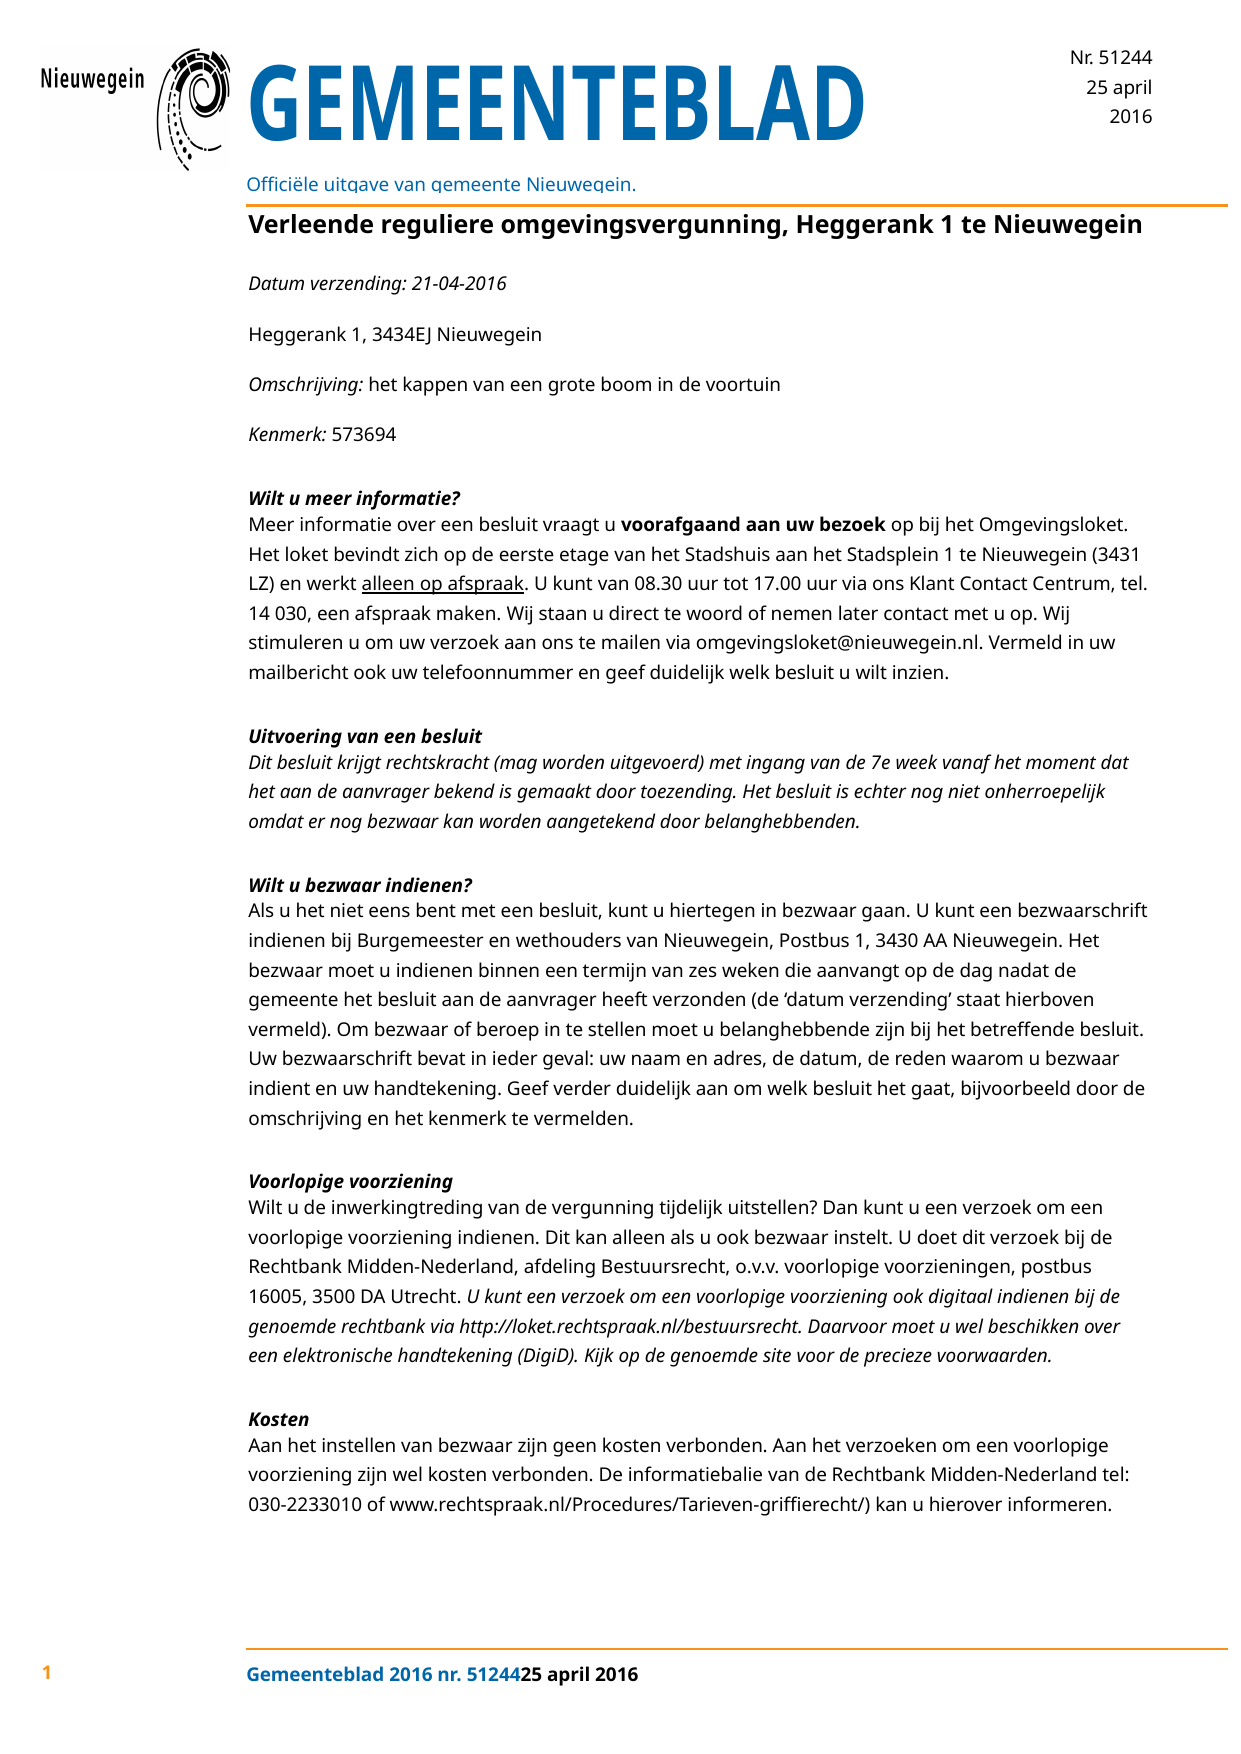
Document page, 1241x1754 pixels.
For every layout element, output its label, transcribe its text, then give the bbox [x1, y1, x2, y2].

text Wilt u meer informatie? [248, 486, 1152, 511]
text Verleende reguliere omgevingsvergunning, Heggerank 1 te Nieuwegein [248, 207, 1152, 241]
text Dit besluit krijgt rechtskracht (mag worden uitgevoerd) met ingang van de 7e week vanaf het moment dat het aan de aanvrager bekend is gemaakt door toezending. Het besluit is echter nog niet onherroepelijk omdat er nog bezwaar kan worden aangetekend door belanghebbenden. [248, 749, 1152, 834]
text Als u het niet eens bent met een besluit, kunt u hiertegen in bezwaar gaan. U kunt een bezwaarschrift indienen bij Burgemeester en wethouders van Nieuwegein, Postbus 1, 3430 AA Nieuwegein. Het bezwaar moet u indienen binnen een termijn van zes weken die aanvangt op de dag nadat de gemeente het besluit aan de aanvrager heeft verzonden (de ‘datum verzending’ staat hierboven vermeld). Om bezwaar of beroep in te stellen moet u belanghebbende zijn bij het betreffende besluit. Uw bezwaarschrift bevat in ieder geval: uw naam en adres, de datum, de reden waarom u bezwaar indient en uw handtekening. Geef verder duidelijk aan om welk besluit het gaat, bijvoorbeeld door de omschrijving en het kenmerk te vermelden. [248, 898, 1152, 1131]
text Kenmerk: 573694 [248, 422, 1152, 447]
text Voorlopige voorziening [248, 1169, 1152, 1194]
text Heggerank 1, 3434EJ Nieuwegein [248, 321, 1152, 346]
text Omschrijving: het kappen van een grote boom in de voortuin [248, 371, 1152, 397]
text Uitvoering van een besluit [248, 723, 1152, 749]
text Wilt u de inwerkingtreding van de vergunning tijdelijk uitstellen? Dan kunt u een verzoek om een voorlopige voorziening indienen. Dit kan alleen als u ook bezwaar instelt. U doet dit verzoek bij de Rechtbank Midden-Nederland, afdeling Bestuursrecht, o.v.v. voorlopige voorzieningen, postbus 16005, 3500 DA Utrecht. U kunt een verzoek om een voorlopige voorziening ook digitaal indienen bij de genoemde rechtbank via http://loket.rechtspraak.nl/bestuursrecht. Daarvoor moet u wel beschikken over een elektronische handtekening (DigiD). Kijk op de genoemde site voor de precieze voorwaarden. [248, 1194, 1152, 1368]
picture [41, 47, 231, 172]
text Datum verzending: 21-04-2016 [248, 270, 1152, 296]
text Wilt u bezwaar indienen? [248, 872, 1152, 898]
text Aan het instellen van bezwaar zijn geen kosten verbonden. Aan het verzoeken om een voorlopige voorziening zijn wel kosten verbonden. De informatiebalie van de Rechtbank Midden-Nederland tel: 030-2233010 of www.rechtspraak.nl/Procedures/Tarieven-griffierecht/) kan u hierover informeren. [248, 1432, 1152, 1517]
text Meer informatie over een besluit vraagt u voorafgaand aan uw bezoek op bij het Omgevingsloket. Het loket bevindt zich op de eerste etage van het Stadshuis aan het Stadsplein 1 te Nieuwegein (3431 LZ) en werkt alleen op afspraak. U kunt van 08.30 uur tot 17.00 uur via ons Klant Contact Centrum, tel. 14 030, een afspraak maken. Wij staan u direct te woord of nemen later contact met u op. Wij stimuleren u om uw verzoek aan ons te mailen via omgevingsloket@nieuwegein.nl. Vermeld in uw mailbericht ook uw telefoonnummer en geef duidelijk welk besluit u wilt inzien. [248, 511, 1152, 685]
text Kosten [248, 1406, 1152, 1432]
